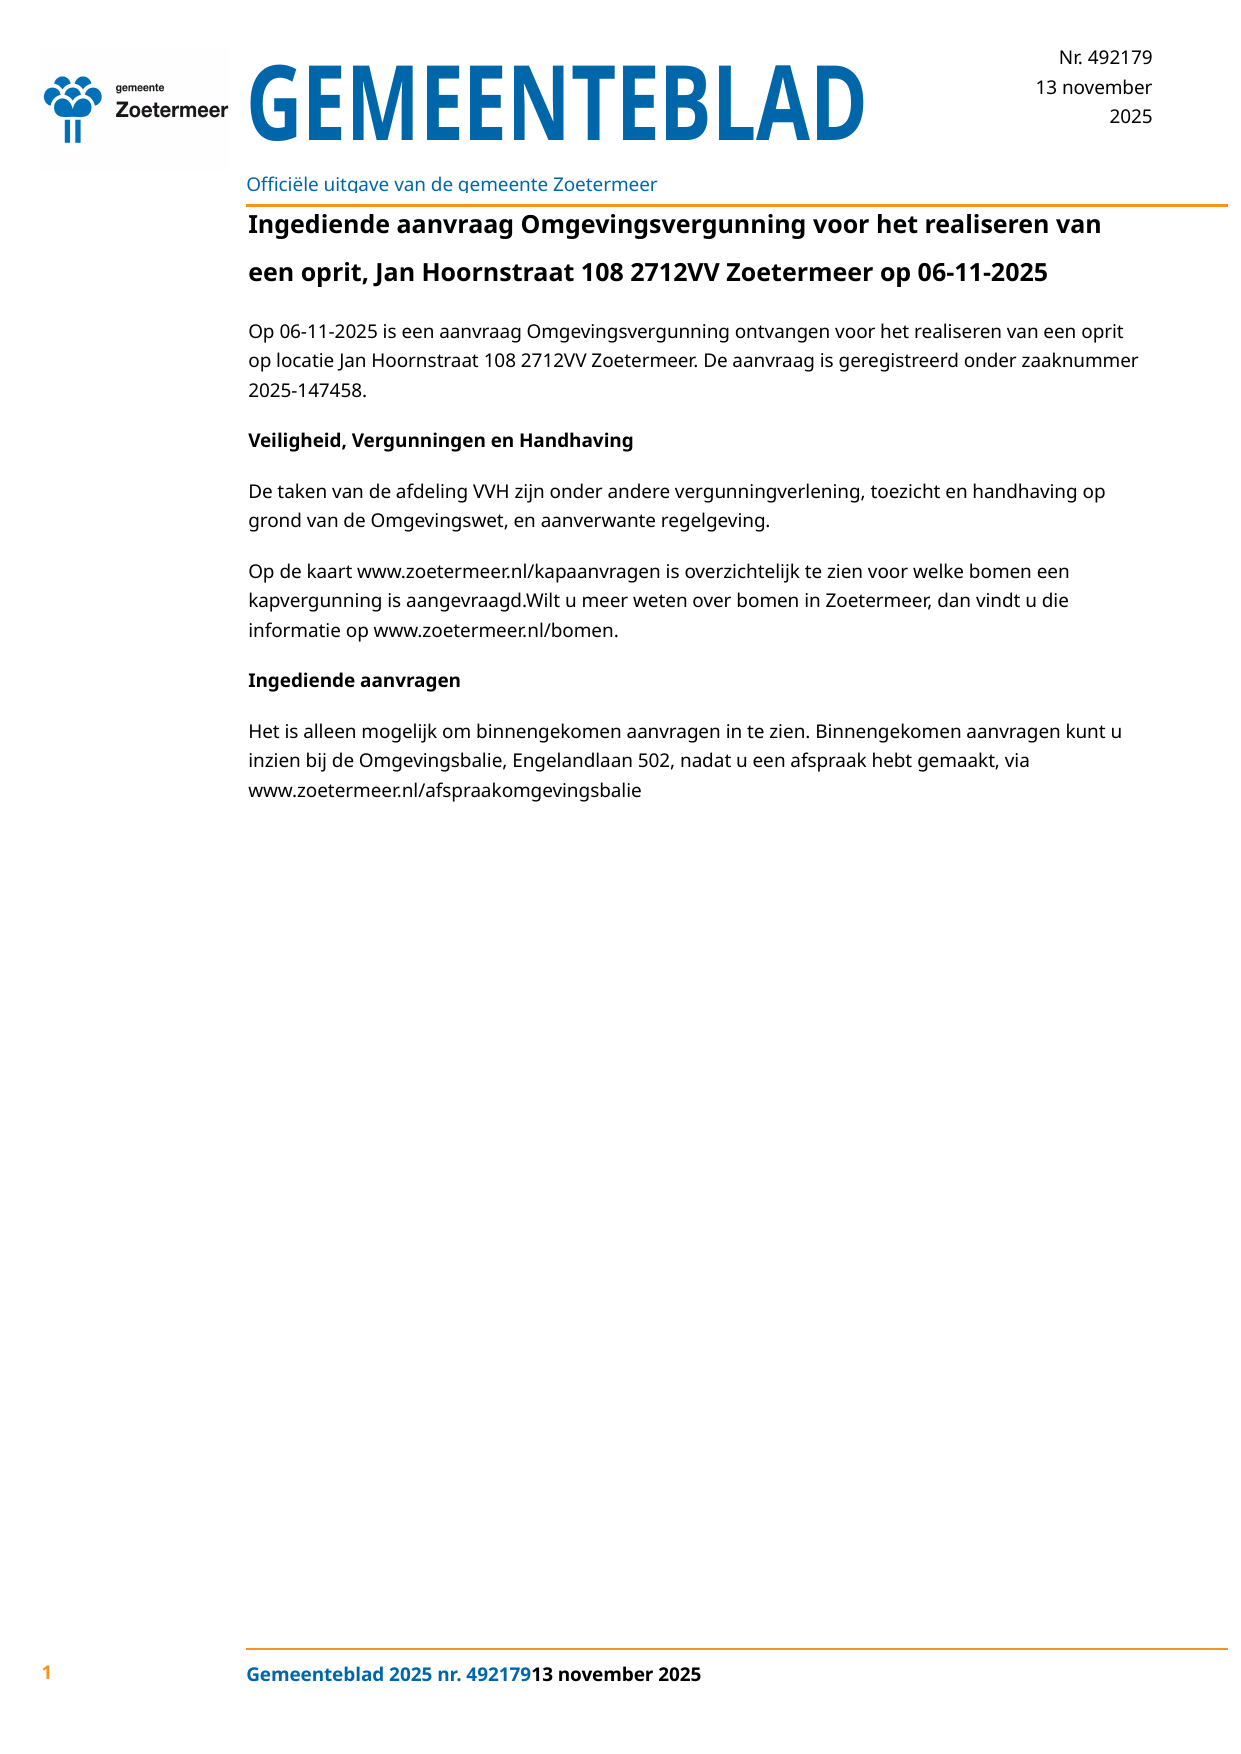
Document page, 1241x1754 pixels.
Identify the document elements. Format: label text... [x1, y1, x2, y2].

text De taken van de afdeling VVH zijn onder andere vergunningverlening, toezicht en handhaving op grond van de Omgevingswet, en aanverwante regelgeving. [248, 478, 1152, 533]
text Veiligheid, Vergunningen en Handhaving [248, 427, 1152, 453]
text Ingediende aanvraag Omgevingsvergunning voor het realiseren van een oprit, Jan Hoornstraat 108 2712VV Zoetermeer op 06-11-2025 [248, 207, 1152, 288]
text Ingediende aanvragen [248, 667, 1152, 693]
text Op de kaart www.zoetermeer.nl/kapaanvragen is overzichtelijk te zien voor welke bomen een kapvergunning is aangevraagd.Wilt u meer weten over bomen in Zoetermeer, dan vindt u die informatie op www.zoetermeer.nl/bomen. [248, 558, 1152, 643]
text Op 06-11-2025 is een aanvraag Omgevingsvergunning ontvangen voor het realiseren van een oprit op locatie Jan Hoornstraat 108 2712VV Zoetermeer. De aanvraag is geregistreerd onder zaaknummer 2025-147458. [248, 318, 1152, 403]
picture [41, 47, 231, 172]
text Het is alleen mogelijk om binnengekomen aanvragen in te zien. Binnengekomen aanvragen kunt u inzien bij de Omgevingsbalie, Engelandlaan 502, nadat u een afspraak hebt gemaakt, via www.zoetermeer.nl/afspraakomgevingsbalie [248, 718, 1152, 803]
